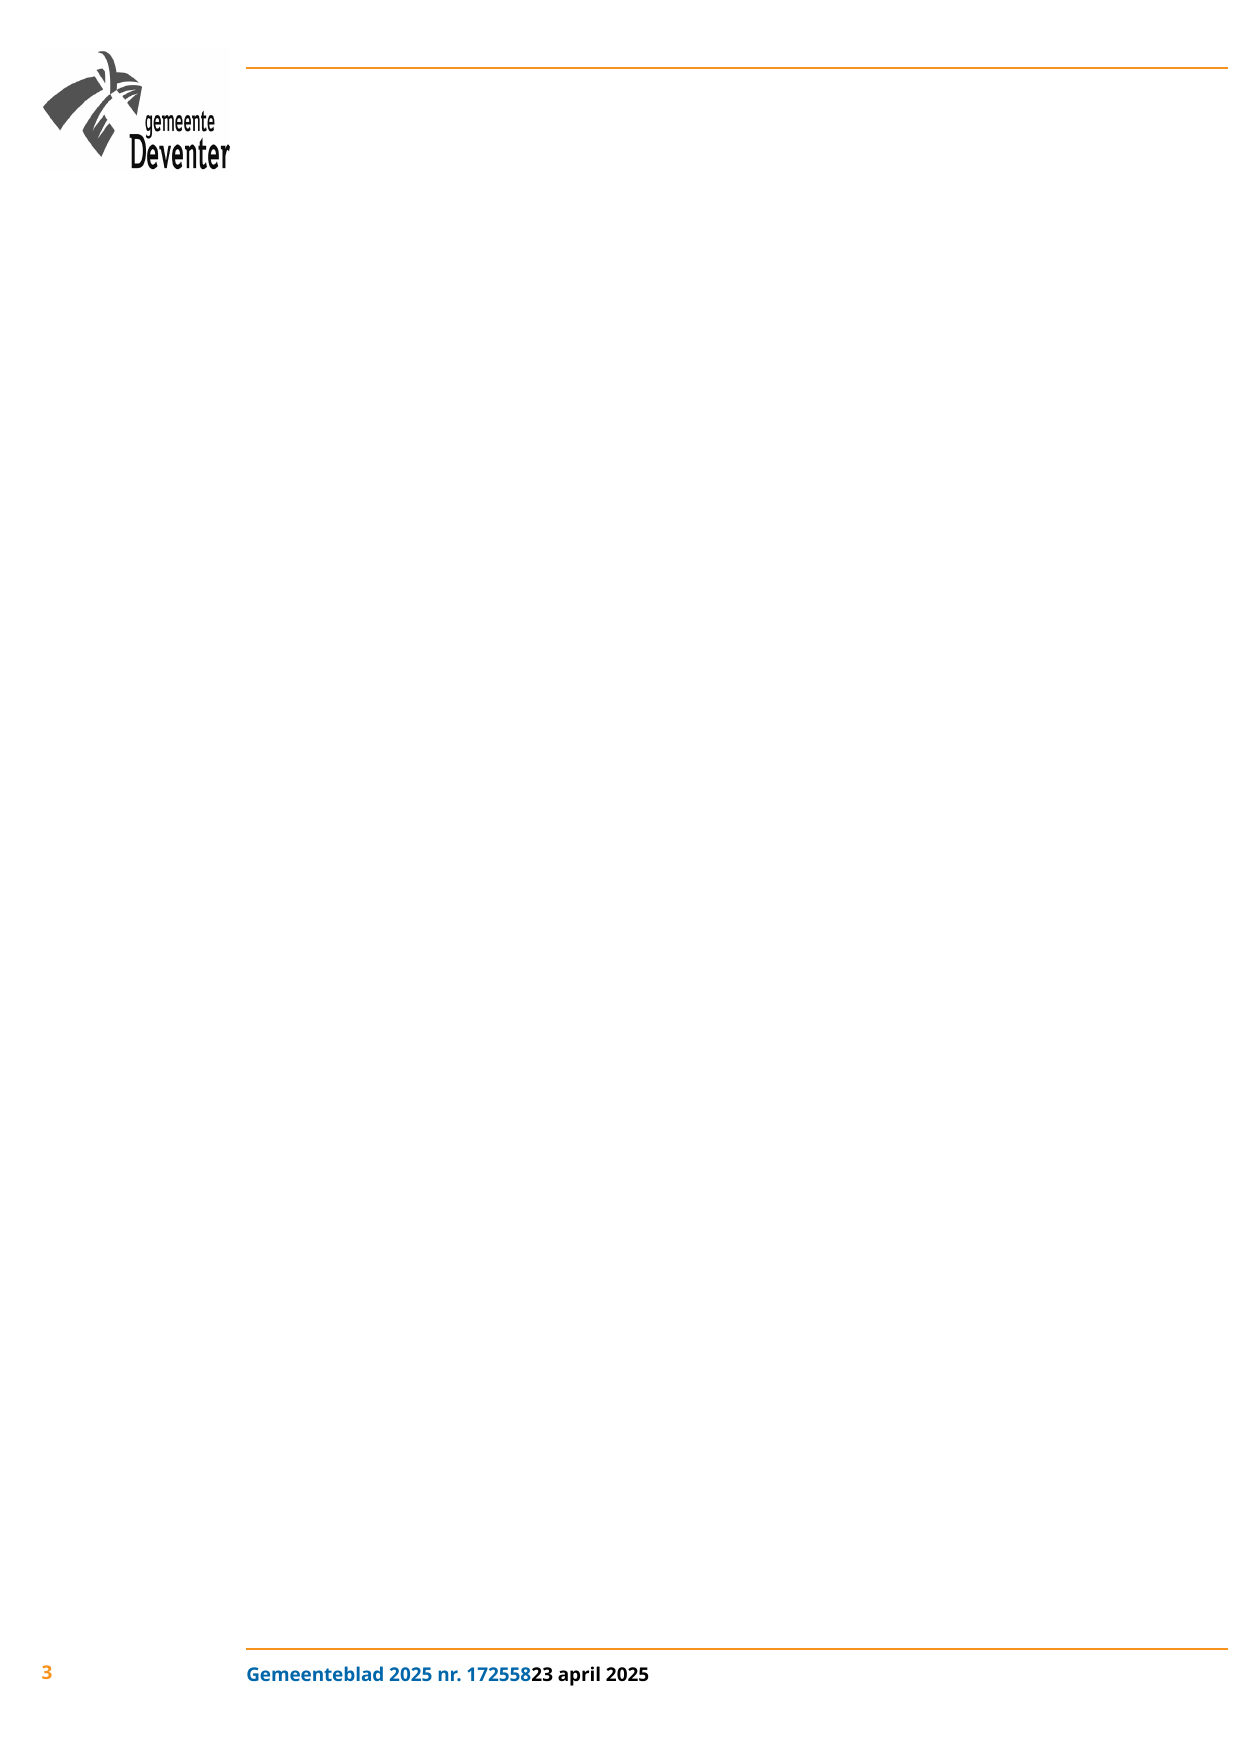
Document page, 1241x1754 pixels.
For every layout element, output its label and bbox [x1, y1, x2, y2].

picture [41, 47, 231, 172]
